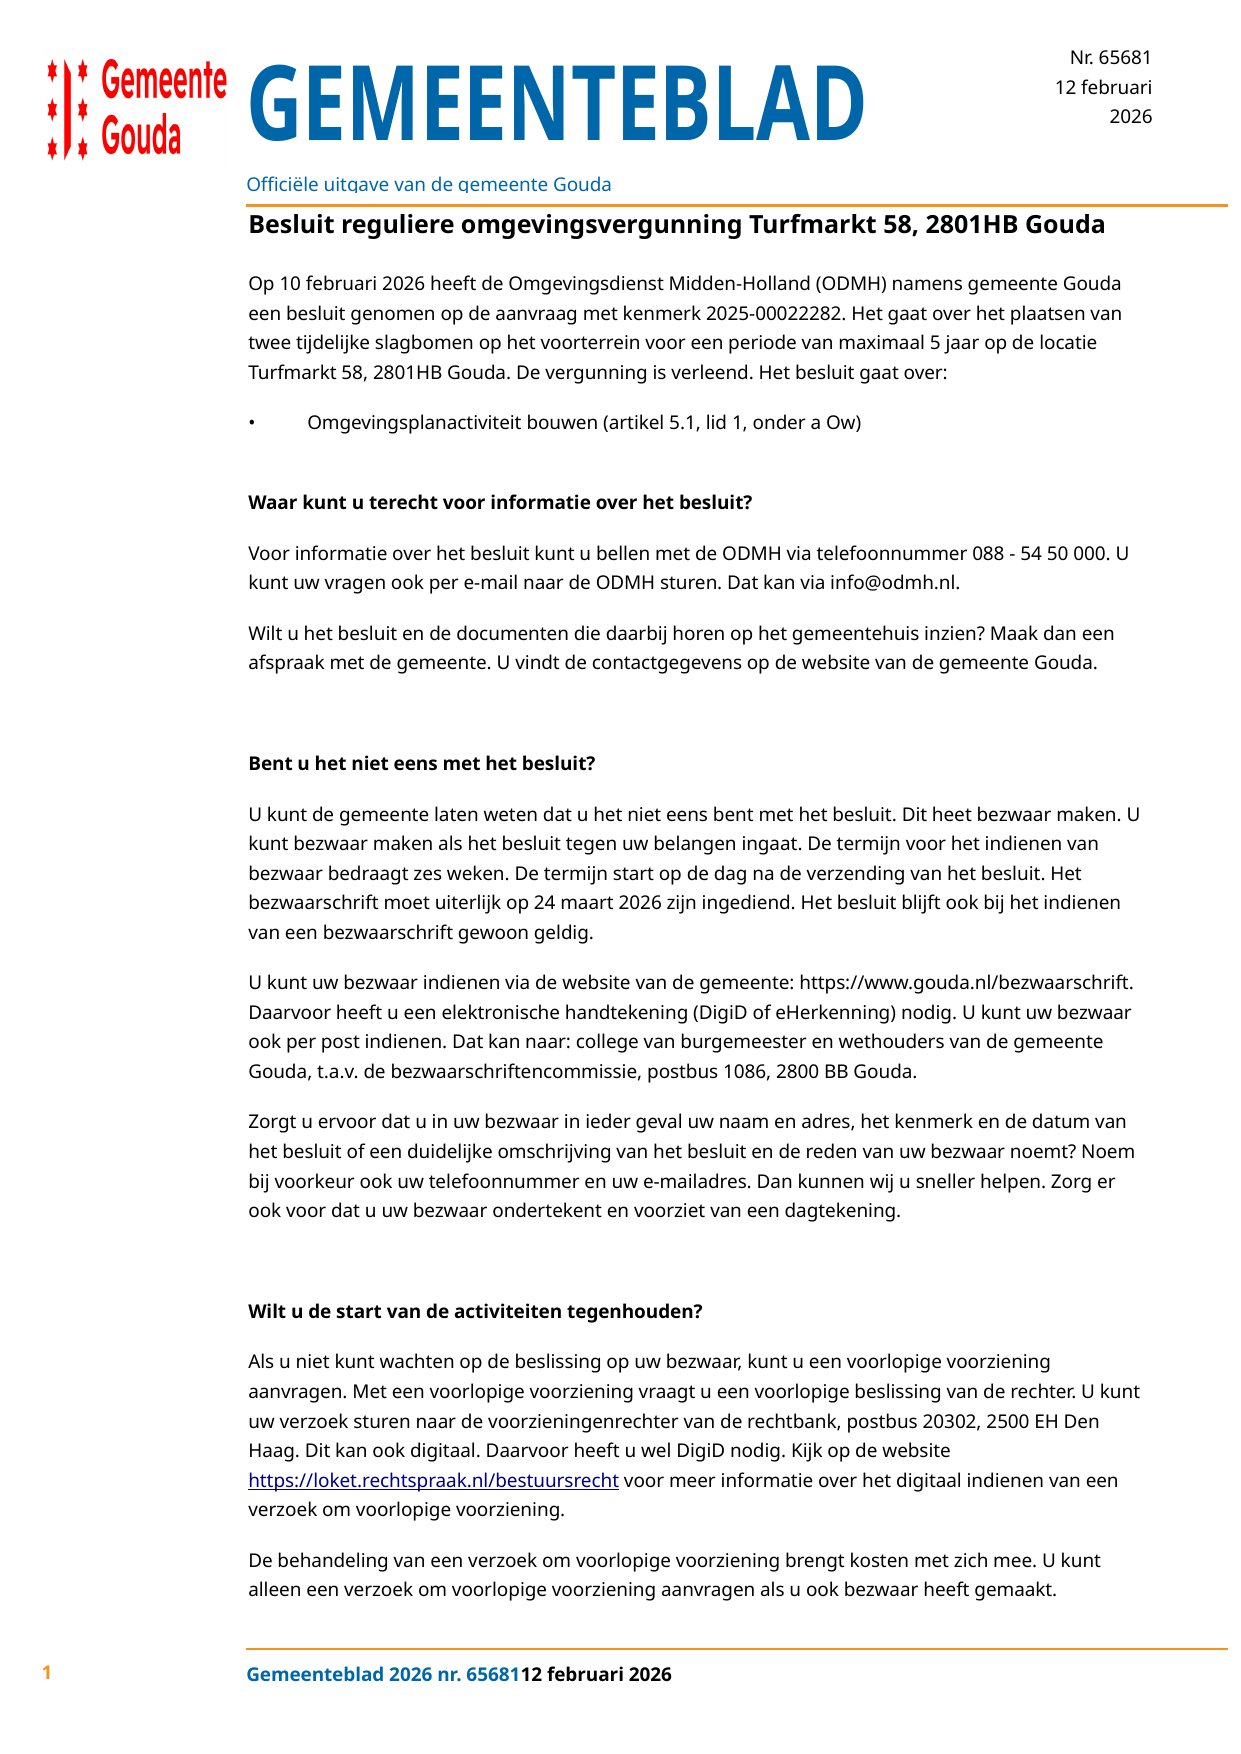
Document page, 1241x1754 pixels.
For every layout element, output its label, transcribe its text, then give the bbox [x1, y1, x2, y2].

text Als u niet kunt wachten op de beslissing op uw bezwaar, kunt u een voorlopige voorziening aanvragen. Met een voorlopige voorziening vraagt u een voorlopige beslissing van de rechter. U kunt uw verzoek sturen naar de voorzieningenrechter van de rechtbank, postbus 20302, 2500 EH Den Haag. Dit kan ook digitaal. Daarvoor heeft u wel DigiD nodig. Kijk op de website https://loket.rechtspraak.nl/bestuursrecht voor meer informatie over het digitaal indienen van een verzoek om voorlopige voorziening. [248, 1349, 1152, 1522]
text U kunt de gemeente laten weten dat u het niet eens bent met het besluit. Dit heet bezwaar maken. U kunt bezwaar maken als het besluit tegen uw belangen ingaat. De termijn voor het indienen van bezwaar bedraagt zes weken. De termijn start op de dag na de verzending van het besluit. Het bezwaarschrift moet uiterlijk op 24 maart 2026 zijn ingediend. Het besluit blijft ook bij het indienen van een bezwaarschrift gewoon geldig. [248, 801, 1152, 945]
text Besluit reguliere omgevingsvergunning Turfmarkt 58, 2801HB Gouda [248, 207, 1152, 241]
text Wilt u de start van de activiteiten tegenhouden? [248, 1298, 1152, 1324]
text U kunt uw bezwaar indienen via de website van de gemeente: https://www.gouda.nl/bezwaarschrift. Daarvoor heeft u een elektronische handtekening (DigiD of eHerkenning) nodig. U kunt uw bezwaar ook per post indienen. Dat kan naar: college van burgemeester en wethouders van de gemeente Gouda, t.a.v. de bezwaarschriftencommissie, postbus 1086, 2800 BB Gouda. [248, 969, 1152, 1084]
text Wilt u het besluit en de documenten die daarbij horen op het gemeentehuis inzien? Maak dan een afspraak met de gemeente. U vindt de contactgegevens op de website van de gemeente Gouda. [248, 620, 1152, 675]
list Omgevingsplanactiviteit bouwen (artikel 5.1, lid 1, onder a Ow) [248, 409, 1152, 435]
text Bent u het niet eens met het besluit? [248, 750, 1152, 776]
text Voor informatie over het besluit kunt u bellen met de ODMH via telefoonnummer 088 - 54 50 000. U kunt uw vragen ook per e-mail naar de ODMH sturen. Dat kan via info@odmh.nl. [248, 540, 1152, 595]
picture [41, 47, 231, 172]
text De behandeling van een verzoek om voorlopige voorziening brengt kosten met zich mee. U kunt alleen een verzoek om voorlopige voorziening aanvragen als u ook bezwaar heeft gemaakt. [248, 1547, 1152, 1602]
text Waar kunt u terecht voor informatie over het besluit? [248, 489, 1152, 515]
text Op 10 februari 2026 heeft de Omgevingsdienst Midden-Holland (ODMH) namens gemeente Gouda een besluit genomen op de aanvraag met kenmerk 2025-00022282. Het gaat over het plaatsen van twee tijdelijke slagbomen op het voorterrein voor een periode van maximaal 5 jaar op de locatie Turfmarkt 58, 2801HB Gouda. De vergunning is verleend. Het besluit gaat over: [248, 270, 1152, 385]
text Zorgt u ervoor dat u in uw bezwaar in ieder geval uw naam en adres, het kenmerk en de datum van het besluit of een duidelijke omschrijving van het besluit en de reden van uw bezwaar noemt? Noem bij voorkeur ook uw telefoonnummer en uw e-mailadres. Dan kunnen wij u sneller helpen. Zorg er ook voor dat u uw bezwaar ondertekent en voorziet van een dagtekening. [248, 1109, 1152, 1223]
